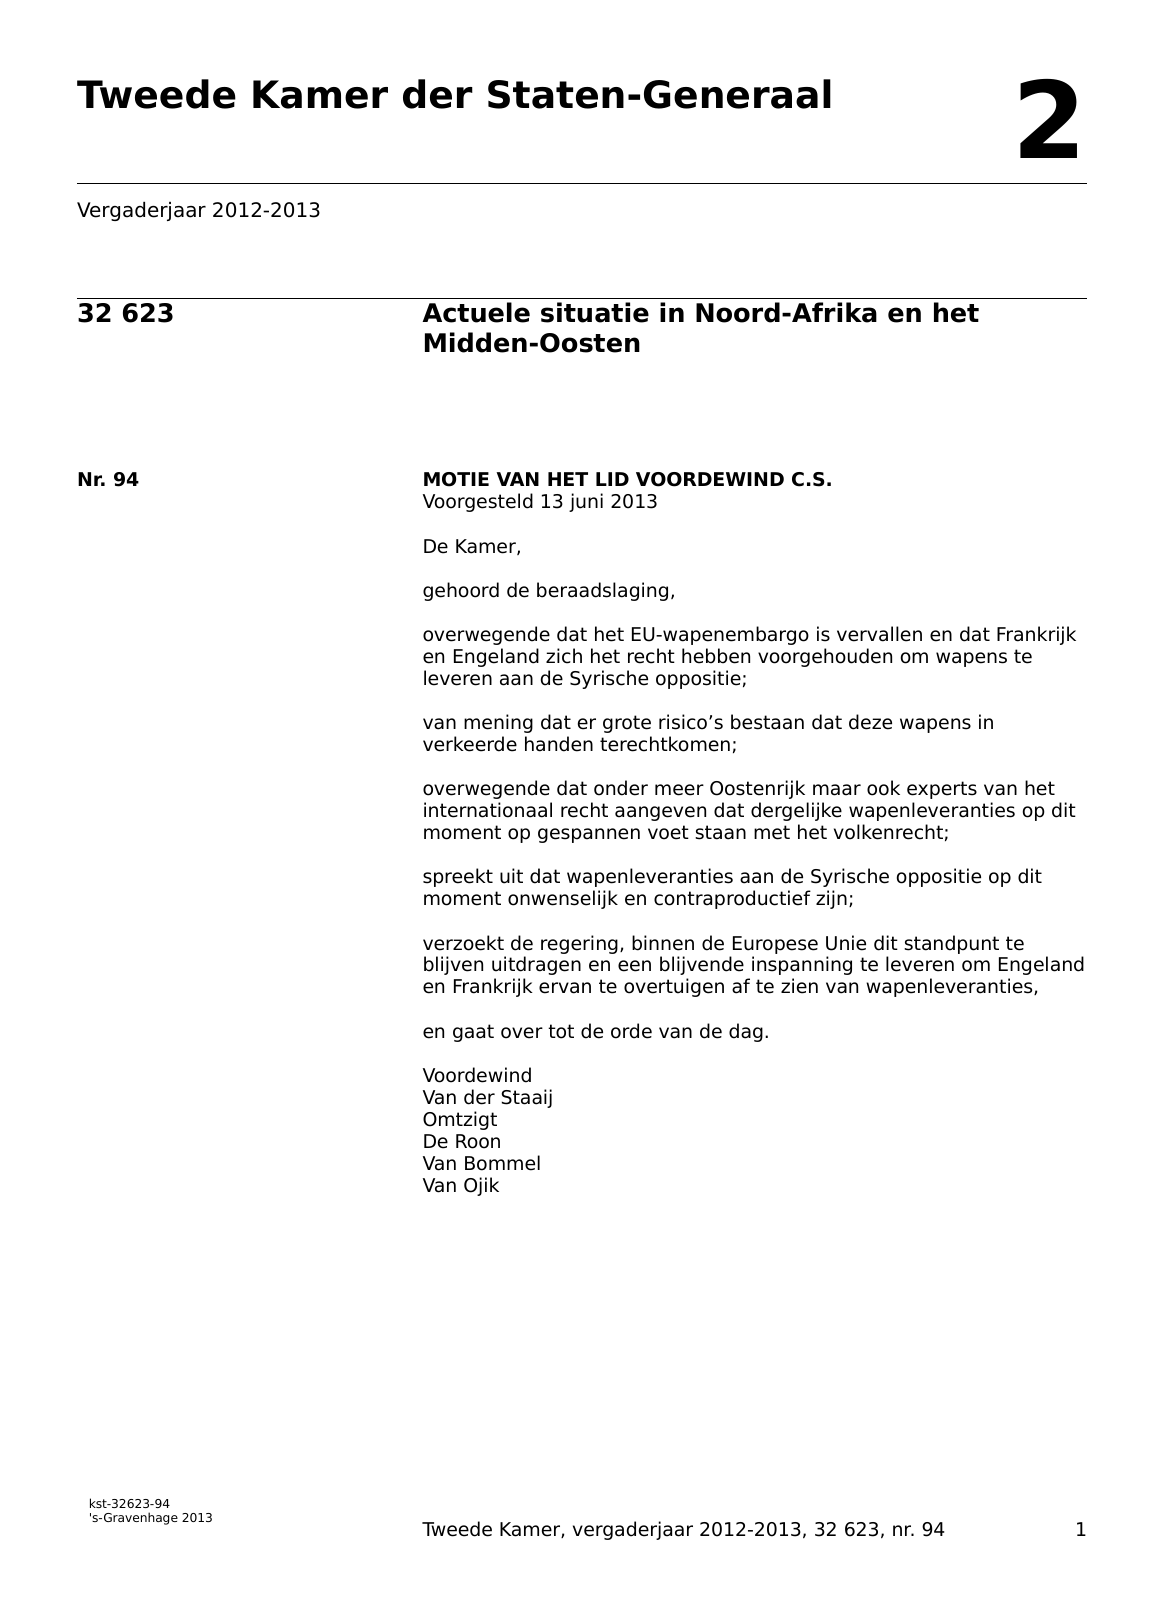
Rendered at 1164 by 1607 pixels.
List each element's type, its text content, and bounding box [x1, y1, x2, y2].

text De Roon [422, 1131, 1087, 1153]
table_cell Vergaderjaar 2012-2013 [77, 184, 1087, 298]
subtitle 32 623 Actuele situatie in Noord-Afrika en het Midden-Oosten [77, 299, 1087, 358]
text verzoekt de regering, binnen de Europese Unie dit standpunt te blijven uitdragen en een blijvende inspanning te leveren om Engeland en Frankrijk ervan te overtuigen af te zien van wapenleveranties, [422, 932, 1087, 998]
text kst-32623-94 [88, 1497, 323, 1511]
text Omtzigt [422, 1109, 1087, 1131]
table_header Tweede Kamer der Staten-Generaal [77, 59, 886, 183]
text Van Ojik [422, 1174, 1087, 1197]
table_header 2 [886, 59, 1087, 183]
text overwegende dat het EU-wapenembargo is vervallen en dat Frankrijk en Engeland zich het recht hebben voorgehouden om wapens te leveren aan de Syrische oppositie; [422, 624, 1087, 690]
text Voordewind [422, 1065, 1087, 1087]
text en gaat over tot de orde van de dag. [422, 1021, 1087, 1042]
text van mening dat er grote risico’s bestaan dat deze wapens in verkeerde handen terechtkomen; [422, 712, 1087, 756]
text Voorgesteld 13 juni 2013 [422, 491, 1087, 513]
text overwegende dat onder meer Oostenrijk maar ook experts van het internationaal recht aangeven dat dergelijke wapenleveranties op dit moment op gespannen voet staan met het volkenrecht; [422, 778, 1087, 844]
text 's-Gravenhage 2013 [88, 1511, 323, 1525]
text Van der Staaij [422, 1087, 1087, 1109]
subtitle Nr. 94 MOTIE VAN HET LID VOORDEWIND C.S. [77, 469, 1087, 491]
text Van Bommel [422, 1153, 1087, 1174]
text gehoord de beraadslaging, [422, 580, 1087, 602]
text spreekt uit dat wapenleveranties aan de Syrische oppositie op dit moment onwenselijk en contraproductief zijn; [422, 866, 1087, 910]
text De Kamer, [422, 536, 1087, 557]
